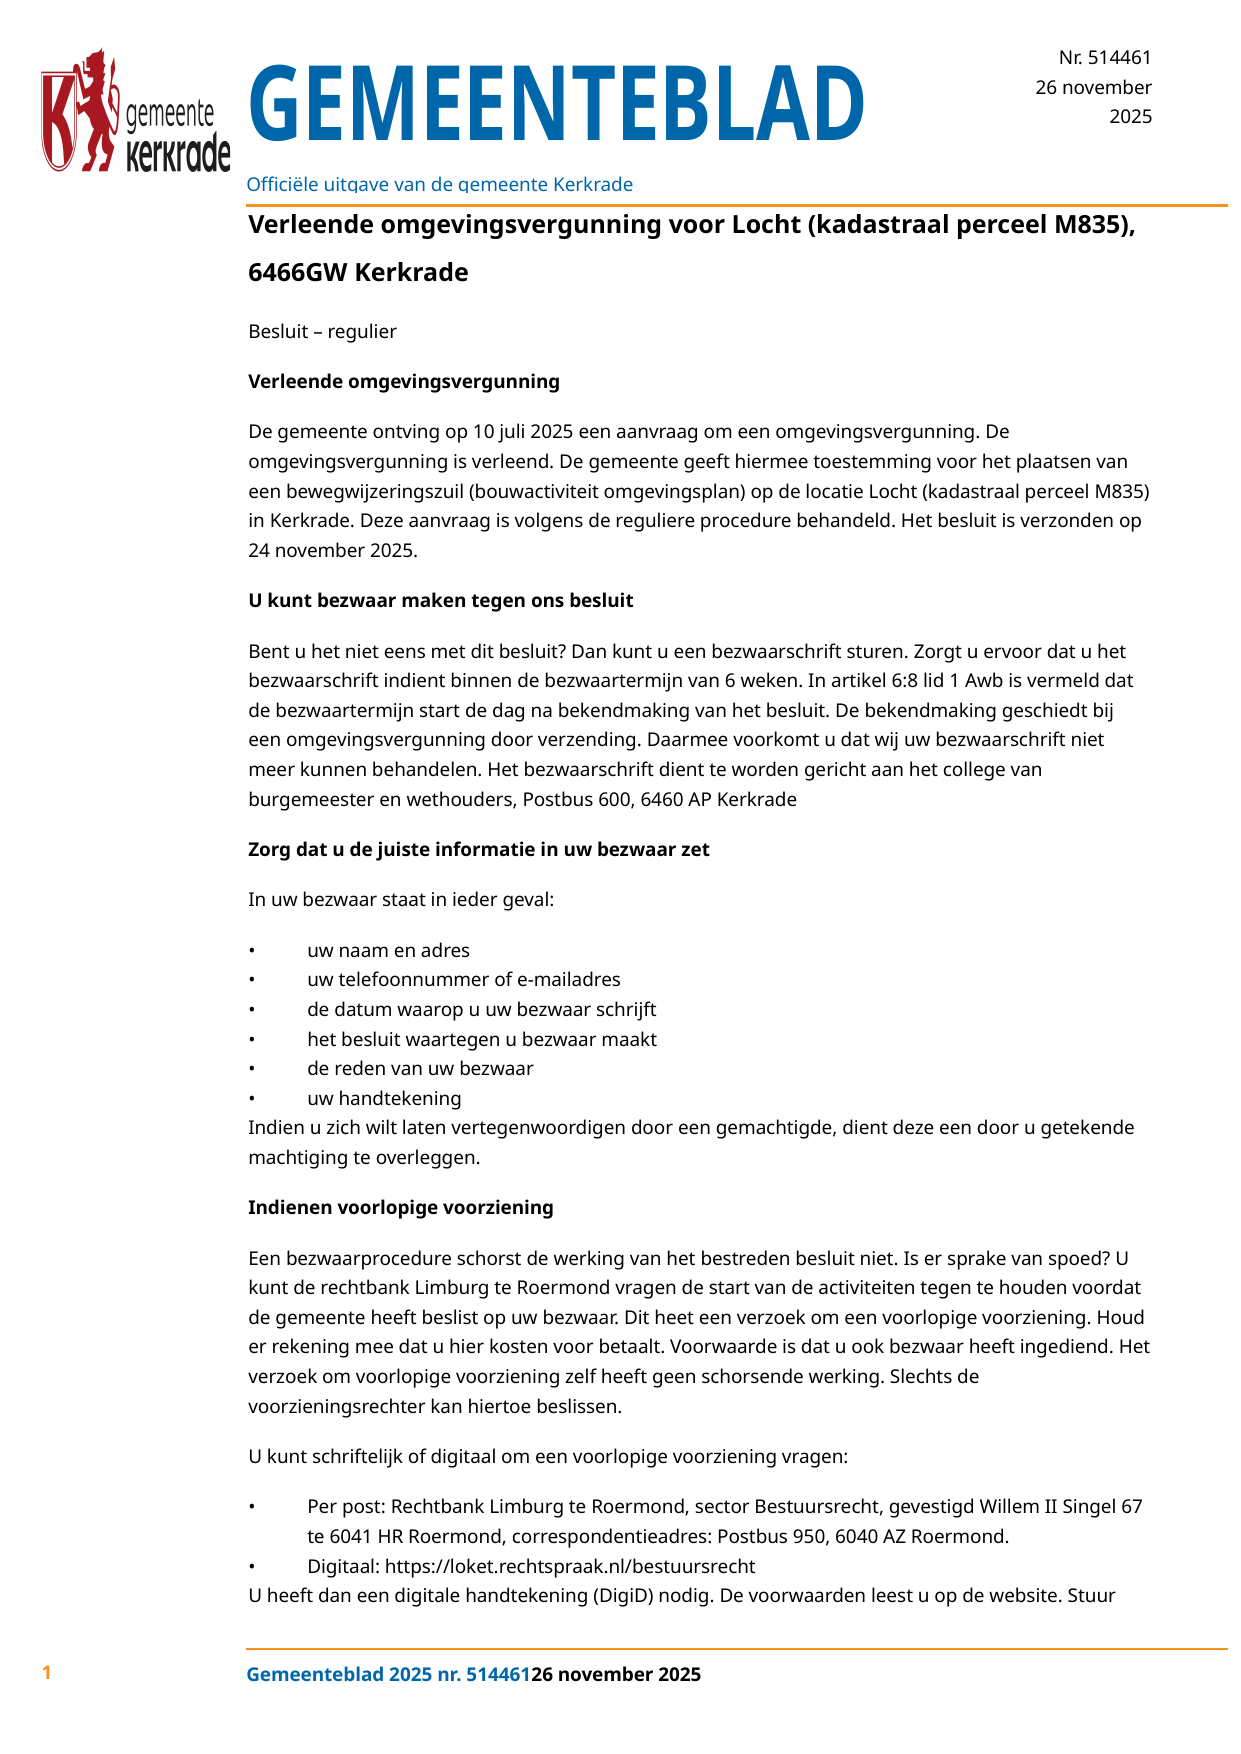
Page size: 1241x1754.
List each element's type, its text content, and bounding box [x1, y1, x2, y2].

text U heeft dan een digitale handtekening (DigiD) nodig. De voorwaarden leest u op de website. Stuur [248, 1582, 1152, 1608]
text U kunt schriftelijk of digitaal om een voorlopige voorziening vragen: [248, 1443, 1152, 1469]
text Besluit – regulier [248, 318, 1152, 344]
text In uw bezwaar staat in ieder geval: [248, 887, 1152, 912]
text Indien u zich wilt laten vertegenwoordigen door een gemachtigde, dient deze een door u getekende machtiging te overleggen. [248, 1114, 1152, 1170]
list Per post: Rechtbank Limburg te Roermond, sector Bestuursrecht, gevestigd Willem II Singel 67 te 6041 HR Roermond, correspondentieadres: Postbus 950, 6040 AZ Roermond. [248, 1494, 1152, 1549]
picture [41, 47, 231, 172]
list Digitaal: https://loket.rechtspraak.nl/bestuursrecht [248, 1553, 1152, 1579]
text Bent u het niet eens met dit besluit? Dan kunt u een bezwaarschrift sturen. Zorgt u ervoor dat u het bezwaarschrift indient binnen de bezwaartermijn van 6 weken. In artikel 6:8 lid 1 Awb is vermeld dat de bezwaartermijn start de dag na bekendmaking van het besluit. De bekendmaking geschiedt bij een omgevingsvergunning door verzending. Daarmee voorkomt u dat wij uw bezwaarschrift niet meer kunnen behandelen. Het bezwaarschrift dient te worden gericht aan het college van burgemeester en wethouders, Postbus 600, 6460 AP Kerkrade [248, 638, 1152, 812]
text Indienen voorlopige voorziening [248, 1194, 1152, 1220]
list uw handtekening [248, 1085, 1152, 1111]
text Verleende omgevingsvergunning voor Locht (kadastraal perceel M835), 6466GW Kerkrade [248, 207, 1152, 288]
list de reden van uw bezwaar [248, 1055, 1152, 1081]
text Een bezwaarprocedure schorst de werking van het bestreden besluit niet. Is er sprake van spoed? U kunt de rechtbank Limburg te Roermond vragen de start van de activiteiten tegen te houden voordat de gemeente heeft beslist op uw bezwaar. Dit heet een verzoek om een voorlopige voorziening. Houd er rekening mee dat u hier kosten voor betaalt. Voorwaarde is dat u ook bezwaar heeft ingediend. Het verzoek om voorlopige voorziening zelf heeft geen schorsende werking. Slechts de voorzieningsrechter kan hiertoe beslissen. [248, 1245, 1152, 1419]
text Verleende omgevingsvergunning [248, 368, 1152, 394]
list uw naam en adres [248, 937, 1152, 963]
text U kunt bezwaar maken tegen ons besluit [248, 587, 1152, 613]
text De gemeente ontving op 10 juli 2025 een aanvraag om een omgevingsvergunning. De omgevingsvergunning is verleend. De gemeente geeft hiermee toestemming voor het plaatsen van een bewegwijzeringszuil (bouwactiviteit omgevingsplan) op de locatie Locht (kadastraal perceel M835) in Kerkrade. Deze aanvraag is volgens de reguliere procedure behandeld. Het besluit is verzonden op 24 november 2025. [248, 419, 1152, 563]
list uw telefoonnummer of e-mailadres [248, 967, 1152, 992]
text Zorg dat u de juiste informatie in uw bezwaar zet [248, 836, 1152, 862]
list het besluit waartegen u bezwaar maakt [248, 1026, 1152, 1052]
list de datum waarop u uw bezwaar schrijft [248, 996, 1152, 1022]
